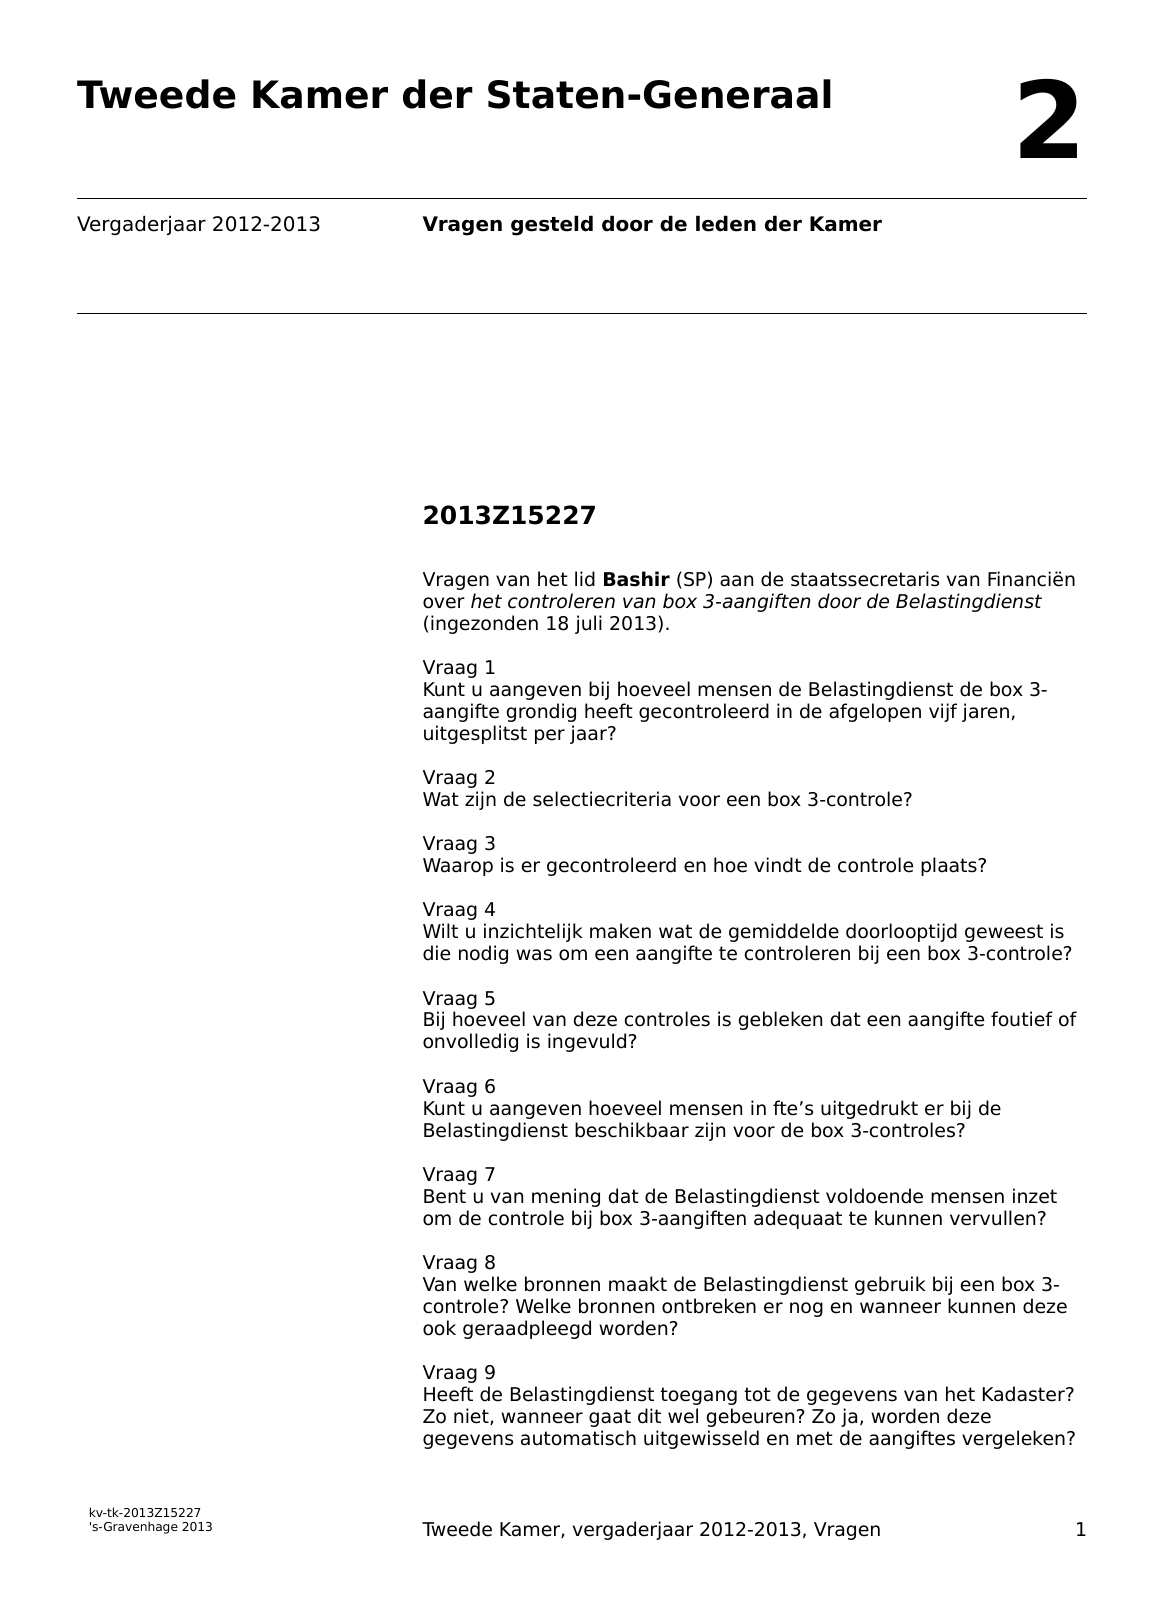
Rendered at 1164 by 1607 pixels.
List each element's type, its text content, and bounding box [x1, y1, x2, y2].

table_header Tweede Kamer der Staten-Generaal [77, 59, 886, 198]
text 's-Gravenhage 2013 [88, 1520, 323, 1534]
text Van welke bronnen maakt de Belastingdienst gebruik bij een box 3-controle? Welke bronnen ontbreken er nog en wanneer kunnen deze ook geraadpleegd worden? [422, 1274, 1087, 1340]
text Vraag 7 [422, 1164, 1087, 1186]
text Kunt u aangeven hoeveel mensen in fte’s uitgedrukt er bij de Belastingdienst beschikbaar zijn voor de box 3-controles? [422, 1097, 1087, 1141]
text Heeft de Belastingdienst toegang tot de gegevens van het Kadaster? Zo niet, wanneer gaat dit wel gebeuren? Zo ja, worden deze gegevens automatisch uitgewisseld en met de aangiftes vergeleken? [422, 1384, 1087, 1450]
text Wat zijn de selectiecriteria voor een box 3-controle? [422, 789, 1087, 811]
text 2013Z15227 [422, 501, 1087, 531]
table_cell Vragen gesteld door de leden der Kamer [422, 199, 1087, 313]
text Vraag 5 [422, 987, 1087, 1009]
text kv-tk-2013Z15227 [88, 1506, 323, 1520]
text Bij hoeveel van deze controles is gebleken dat een aangifte foutief of onvolledig is ingevuld? [422, 1009, 1087, 1053]
text Vraag 3 [422, 833, 1087, 855]
text Vragen van het lid Bashir (SP) aan de staatssecretaris van Financiën over het controleren van box 3-aangiften door de Belastingdienst (ingezonden 18 juli 2013). [422, 569, 1087, 635]
text Bent u van mening dat de Belastingdienst voldoende mensen inzet om de controle bij box 3-aangiften adequaat te kunnen vervullen? [422, 1186, 1087, 1229]
text Vraag 9 [422, 1362, 1087, 1384]
text Waarop is er gecontroleerd en hoe vindt de controle plaats? [422, 855, 1087, 877]
table_header 2 [886, 59, 1087, 198]
text Vraag 1 [422, 657, 1087, 679]
text Vraag 4 [422, 899, 1087, 921]
text Vraag 2 [422, 767, 1087, 789]
table_cell Vergaderjaar 2012-2013 [77, 199, 422, 313]
text Vraag 6 [422, 1076, 1087, 1097]
text Kunt u aangeven bij hoeveel mensen de Belastingdienst de box 3-aangifte grondig heeft gecontroleerd in de afgelopen vijf jaren, uitgesplitst per jaar? [422, 679, 1087, 745]
text Vraag 8 [422, 1252, 1087, 1274]
text Wilt u inzichtelijk maken wat de gemiddelde doorlooptijd geweest is die nodig was om een aangifte te controleren bij een box 3-controle? [422, 921, 1087, 965]
